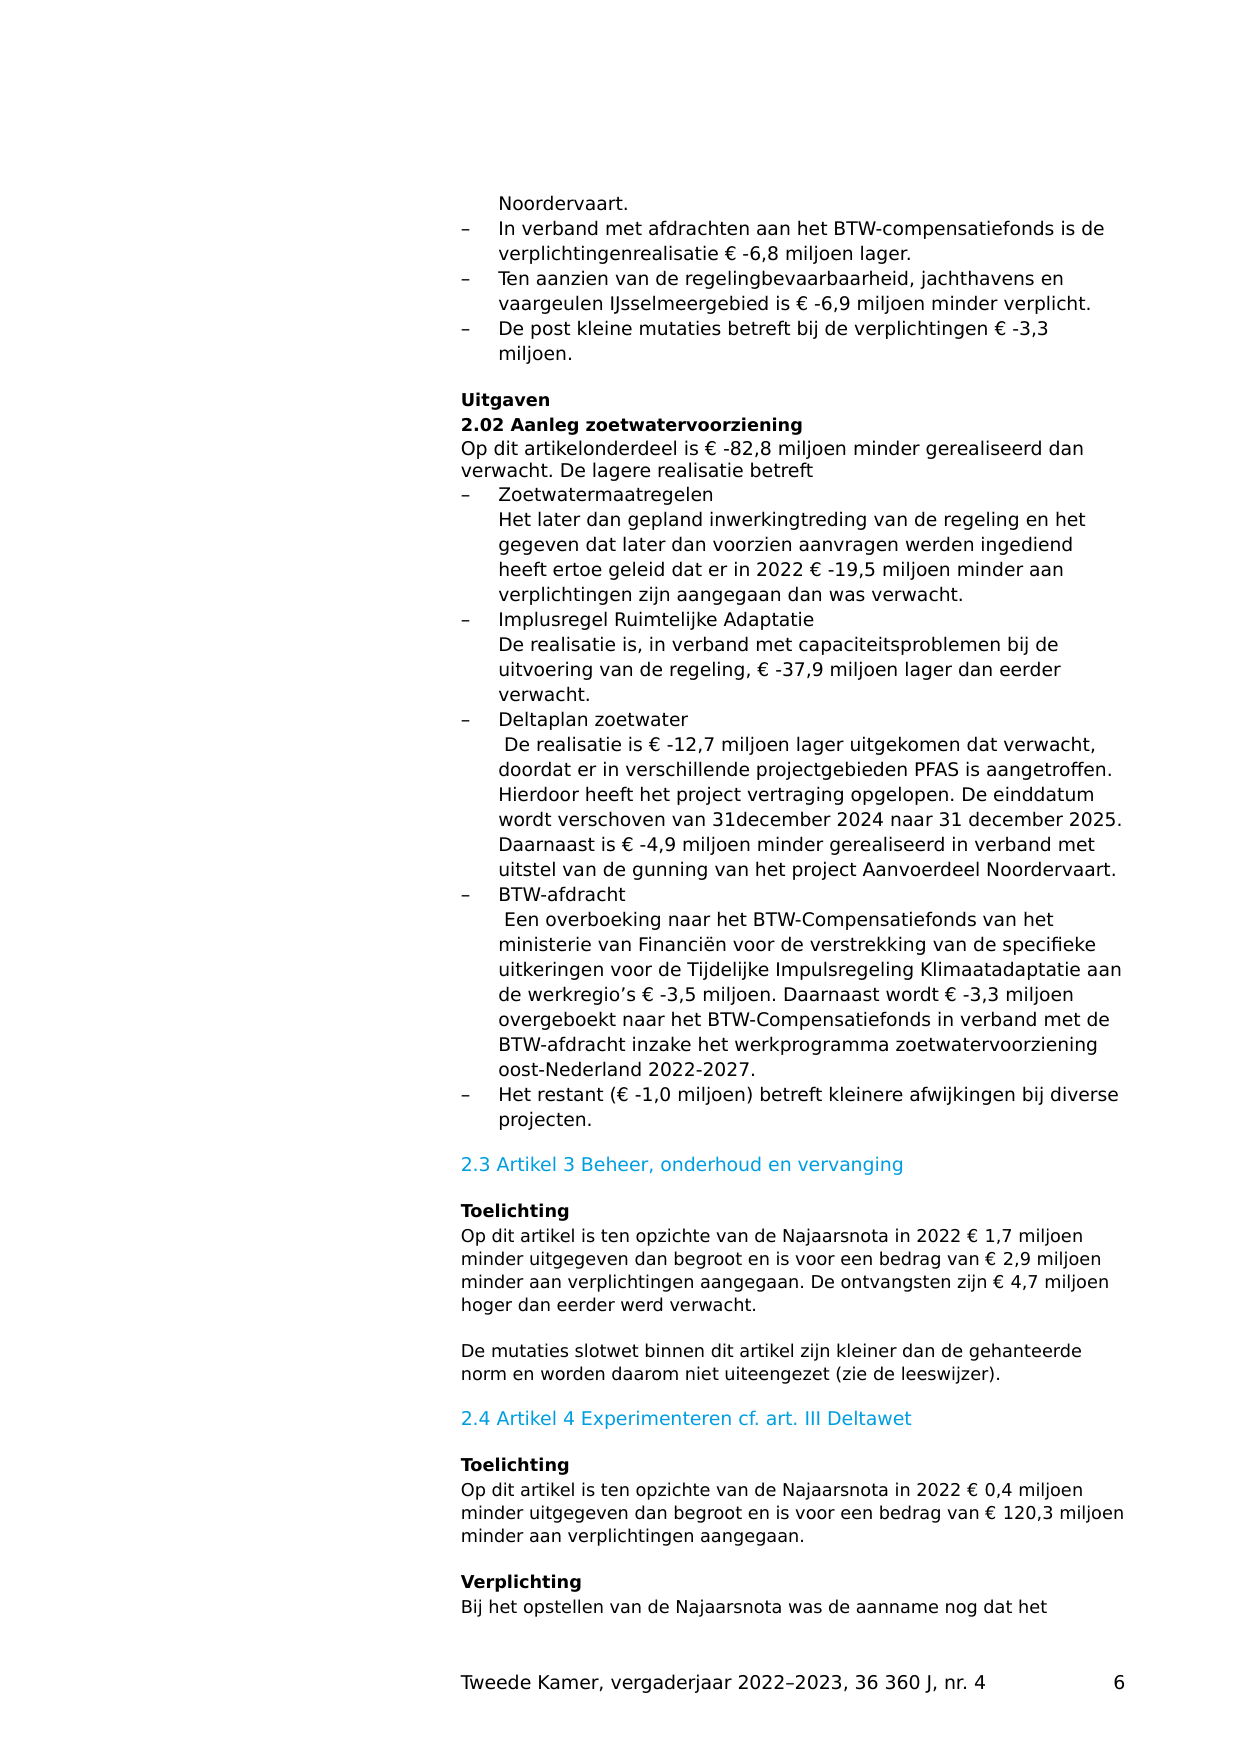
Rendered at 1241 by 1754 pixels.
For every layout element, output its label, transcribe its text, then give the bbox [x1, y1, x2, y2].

list In verband met afdrachten aan het BTW-compensatiefonds is de verplichtingenrealisatie € -6,8 miljoen lager. [461, 216, 1125, 266]
list BTW-afdracht Een overboeking naar het BTW-Compensatiefonds van het ministerie van Financiën voor de verstrekking van de specifieke uitkeringen voor de Tijdelijke Impulsregeling Klimaatadaptatie aan de werkregio’s € -3,5 miljoen. Daarnaast wordt € -3,3 miljoen overgeboekt naar het BTW-Compensatiefonds in verband met de BTW-afdracht inzake het werkprogramma zoetwatervoorziening oost-Nederland 2022-2027. [461, 882, 1125, 1082]
list Het later dan gepland inwerkingtreding van de regeling en het gegeven dat later dan voorzien aanvragen werden ingediend heeft ertoe geleid dat er in 2022 € -19,5 miljoen minder aan verplichtingen zijn aangegaan dan was verwacht. [461, 507, 1125, 607]
text Toelichting [461, 1199, 1125, 1222]
list Ten aanzien van de regelingbevaarbaarheid, jachthavens en vaargeulen IJsselmeergebied is € -6,9 miljoen minder verplicht. [461, 266, 1125, 316]
title 2.4 Artikel 4 Experimenteren cf. art. III Deltawet [461, 1408, 1125, 1429]
list Noordervaart. [461, 191, 1125, 216]
list Deltaplan zoetwater De realisatie is € -12,7 miljoen lager uitgekomen dat verwacht, doordat er in verschillende projectgebieden PFAS is aangetroffen. Hierdoor heeft het project vertraging opgelopen. De einddatum wordt verschoven van 31december 2024 naar 31 december 2025. Daarnaast is € -4,9 miljoen minder gerealiseerd in verband met uitstel van de gunning van het project Aanvoerdeel Noordervaart. [461, 707, 1125, 882]
text De mutaties slotwet binnen dit artikel zijn kleiner dan de gehanteerde norm en worden daarom niet uiteengezet (zie de leeswijzer). [461, 1339, 1125, 1385]
text Op dit artikel is ten opzichte van de Najaarsnota in 2022 € 1,7 miljoen minder uitgegeven dan begroot en is voor een bedrag van € 2,9 miljoen minder aan verplichtingen aangegaan. De ontvangsten zijn € 4,7 miljoen hoger dan eerder werd verwacht. [461, 1224, 1125, 1316]
text 2.02 Aanleg zoetwatervoorziening [461, 413, 1125, 436]
text Toelichting [461, 1453, 1125, 1476]
text Op dit artikelonderdeel is € -82,8 miljoen minder gerealiseerd dan verwacht. De lagere realisatie betreft [461, 438, 1125, 482]
list Het restant (€ -1,0 miljoen) betreft kleinere afwijkingen bij diverse projecten. [461, 1082, 1125, 1132]
text Op dit artikel is ten opzichte van de Najaarsnota in 2022 € 0,4 miljoen minder uitgegeven dan begroot en is voor een bedrag van € 120,3 miljoen minder aan verplichtingen aangegaan. [461, 1478, 1125, 1547]
text Uitgaven [461, 388, 1125, 411]
text Verplichting [461, 1570, 1125, 1593]
title 2.3 Artikel 3 Beheer, onderhoud en vervanging [461, 1154, 1125, 1176]
list Zoetwatermaatregelen [461, 482, 1125, 507]
text Bij het opstellen van de Najaarsnota was de aanname nog dat het [461, 1595, 1125, 1618]
list De post kleine mutaties betreft bij de verplichtingen € -3,3 miljoen. [461, 316, 1125, 366]
list De realisatie is, in verband met capaciteitsproblemen bij de uitvoering van de regeling, € -37,9 miljoen lager dan eerder verwacht. [461, 632, 1125, 707]
list Implusregel Ruimtelijke Adaptatie [461, 607, 1125, 632]
